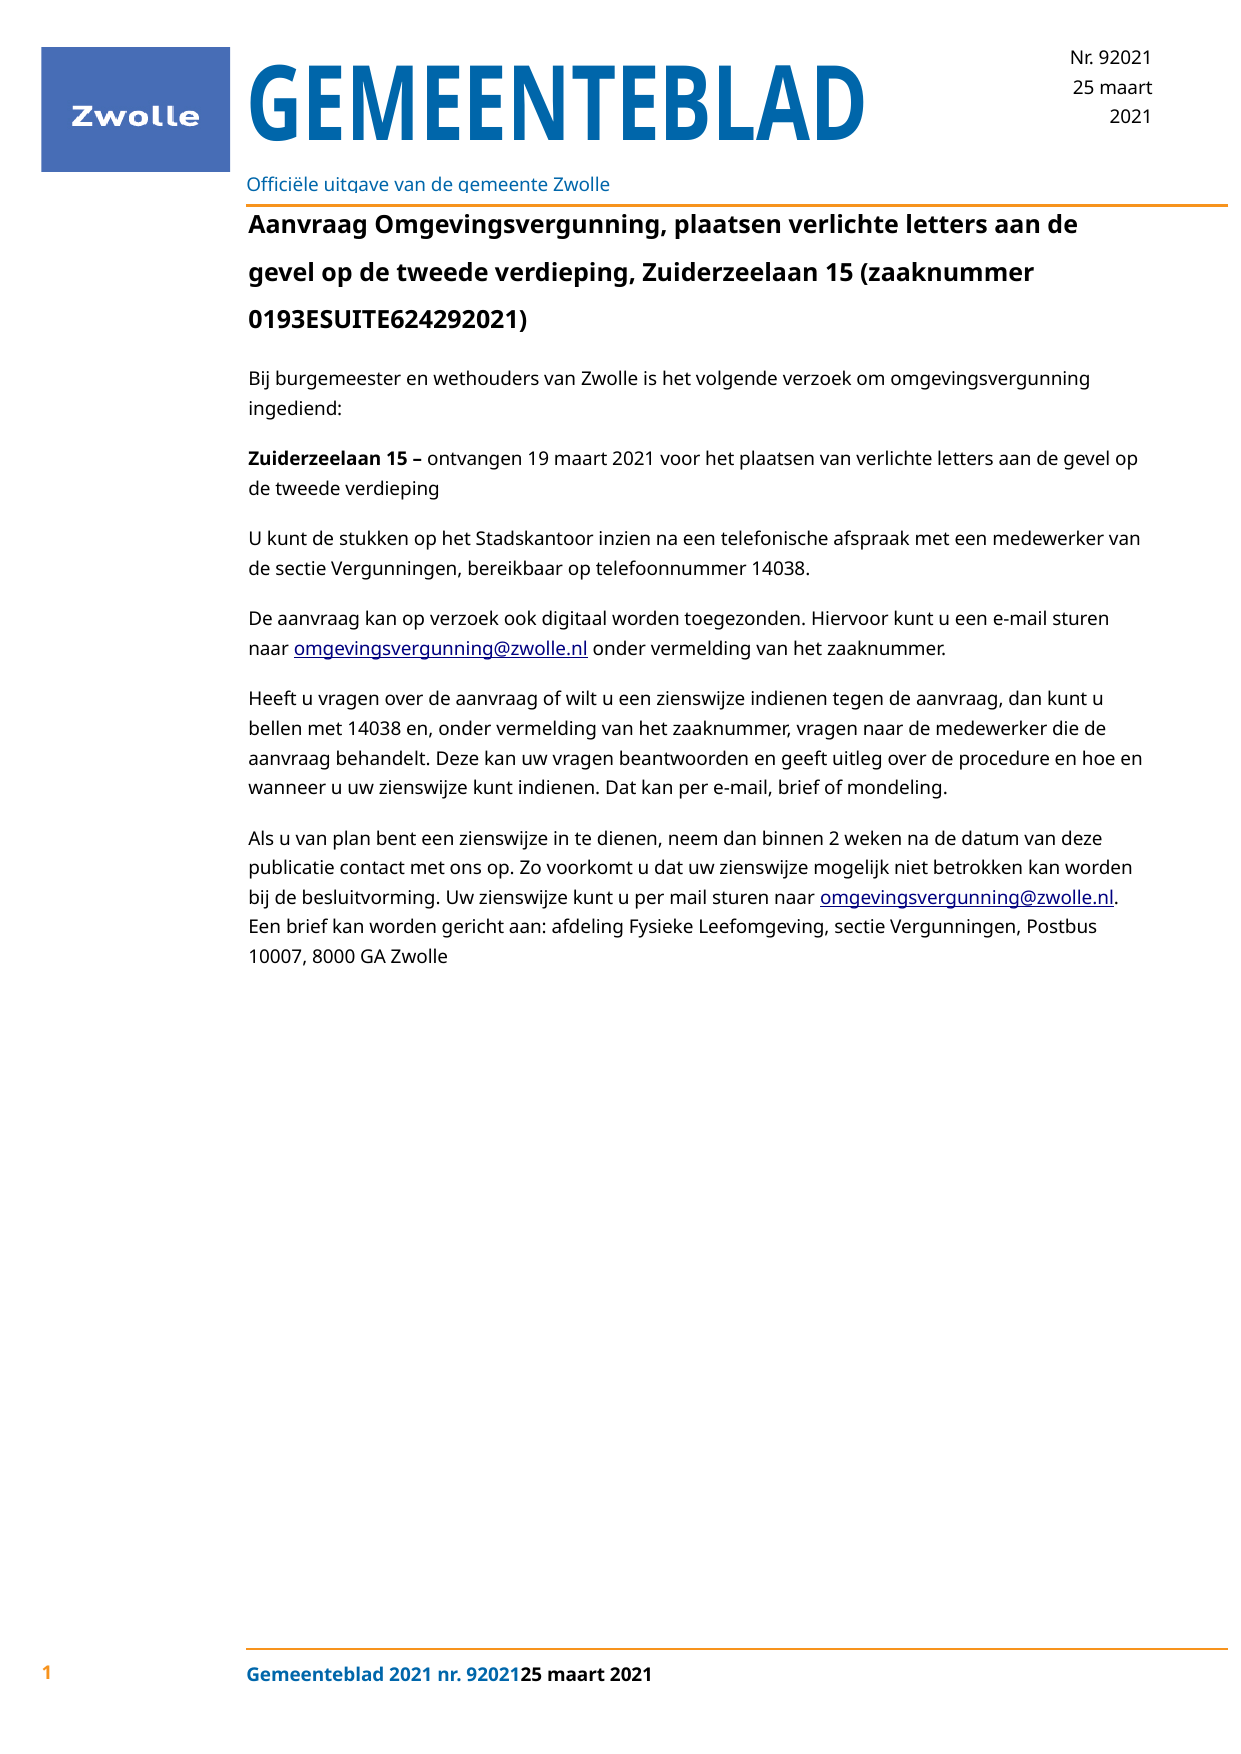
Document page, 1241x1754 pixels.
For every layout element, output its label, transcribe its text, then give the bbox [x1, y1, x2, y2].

text De aanvraag kan op verzoek ook digitaal worden toegezonden. Hiervoor kunt u een e-mail sturen naar omgevingsvergunning@zwolle.nl onder vermelding van het zaaknummer. [248, 606, 1152, 661]
text Zuiderzeelaan 15 – ontvangen 19 maart 2021 voor het plaatsen van verlichte letters aan de gevel op de tweede verdieping [248, 446, 1152, 501]
text Als u van plan bent een zienswijze in te dienen, neem dan binnen 2 weken na de datum van deze publicatie contact met ons op. Zo voorkomt u dat uw zienswijze mogelijk niet betrokken kan worden bij de besluitvorming. Uw zienswijze kunt u per mail sturen naar omgevingsvergunning@zwolle.nl. Een brief kan worden gericht aan: afdeling Fysieke Leefomgeving, sectie Vergunningen, Postbus 10007, 8000 GA Zwolle [248, 825, 1152, 969]
picture [41, 47, 231, 172]
text U kunt de stukken op het Stadskantoor inzien na een telefonische afspraak met een medewerker van de sectie Vergunningen, bereikbaar op telefoonnummer 14038. [248, 526, 1152, 581]
text Aanvraag Omgevingsvergunning, plaatsen verlichte letters aan de gevel op de tweede verdieping, Zuiderzeelaan 15 (zaaknummer 0193ESUITE624292021) [248, 207, 1152, 336]
text Heeft u vragen over de aanvraag of wilt u een zienswijze indienen tegen de aanvraag, dan kunt u bellen met 14038 en, onder vermelding van het zaaknummer, vragen naar de medewerker die de aanvraag behandelt. Deze kan uw vragen beantwoorden en geeft uitleg over de procedure en hoe en wanneer u uw zienswijze kunt indienen. Dat kan per e-mail, brief of mondeling. [248, 686, 1152, 800]
text Bij burgemeester en wethouders van Zwolle is het volgende verzoek om omgevingsvergunning ingediend: [248, 366, 1152, 421]
